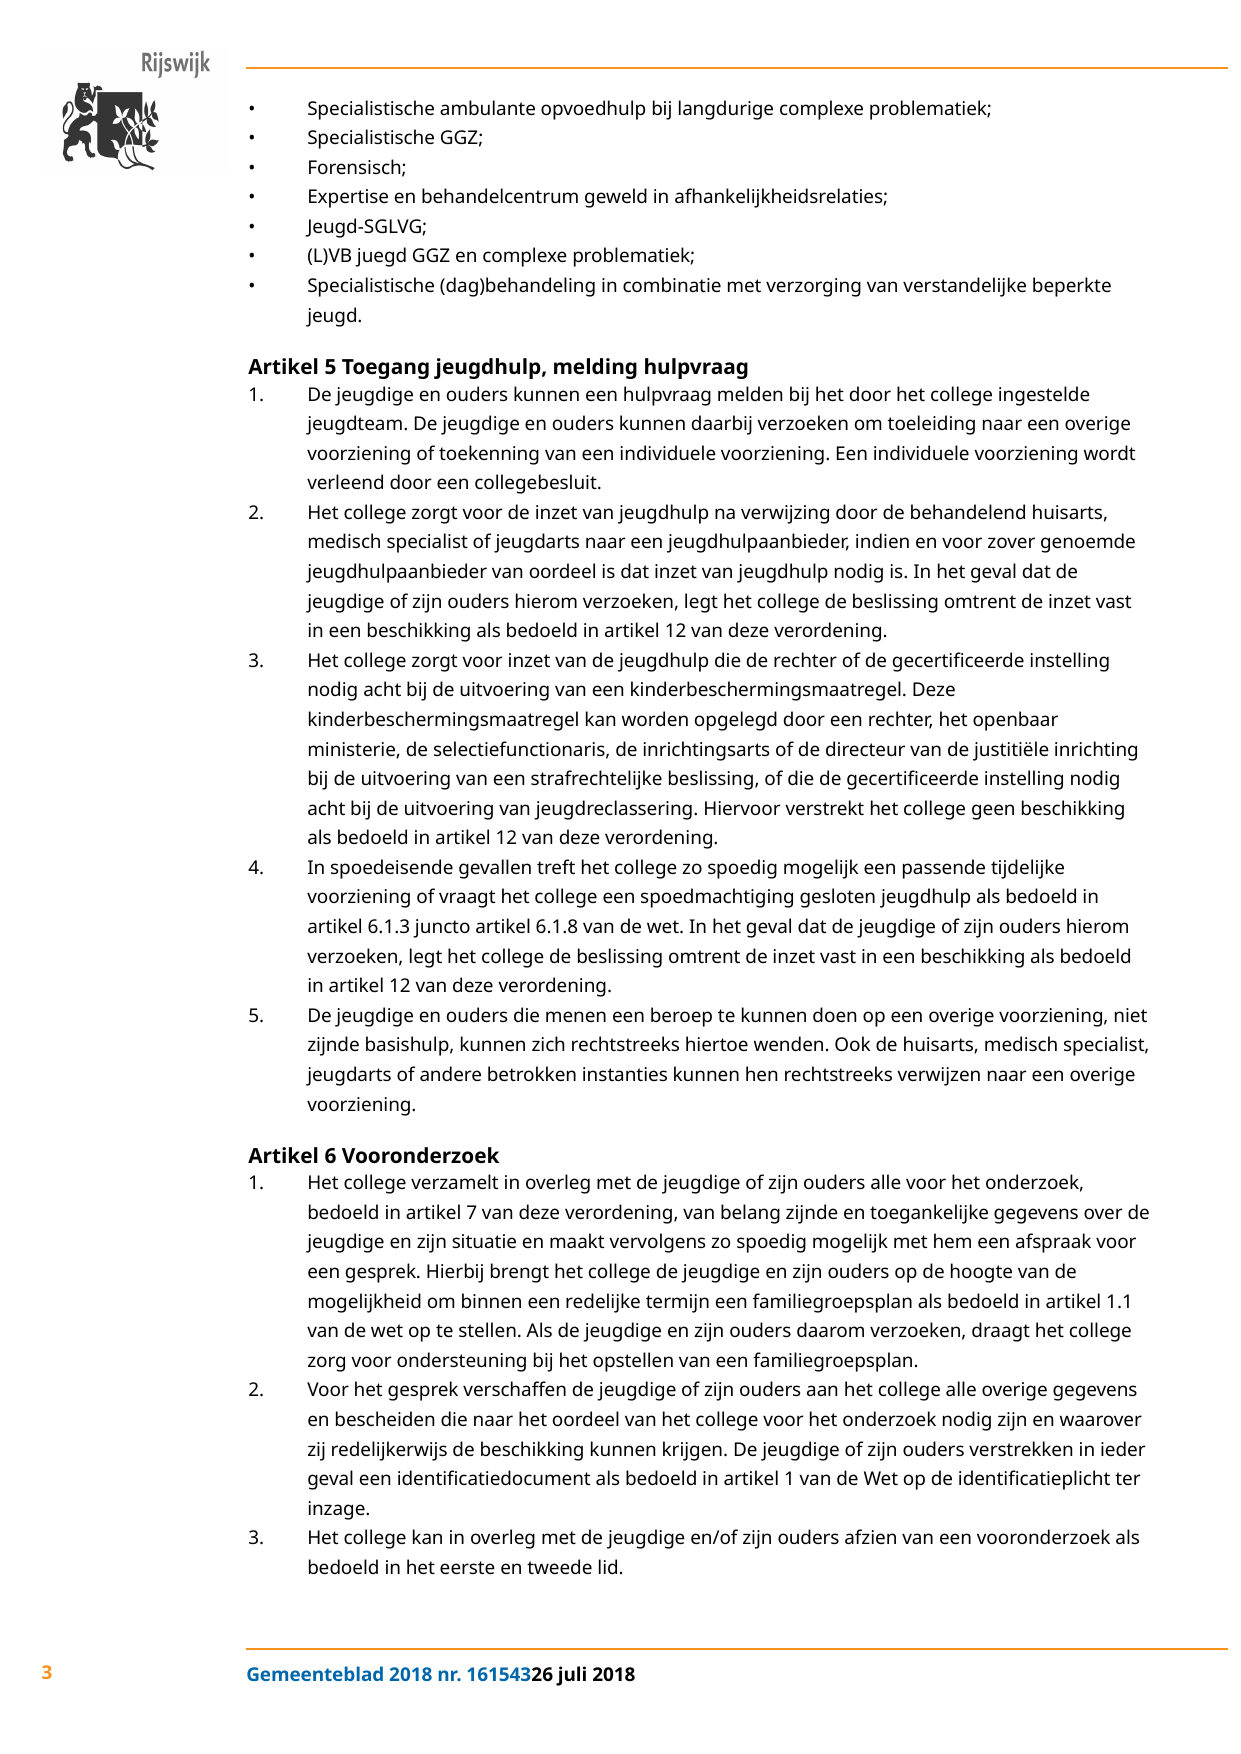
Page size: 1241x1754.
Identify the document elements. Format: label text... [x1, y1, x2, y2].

list Het college zorgt voor inzet van de jeugdhulp die de rechter of de gecertificeerde instelling nodig acht bij de uitvoering van een kinderbeschermingsmaatregel. Deze kinderbeschermingsmaatregel kan worden opgelegd door een rechter, het openbaar ministerie, de selectiefunctionaris, de inrichtingsarts of de directeur van de justitiële inrichting bij de uitvoering van een strafrechtelijke beslissing, of die de gecertificeerde instelling nodig acht bij de uitvoering van jeugdreclassering. Hiervoor verstrekt het college geen beschikking als bedoeld in artikel 12 van deze verordening. [248, 647, 1152, 850]
list De jeugdige en ouders die menen een beroep te kunnen doen op een overige voorziening, niet zijnde basishulp, kunnen zich rechtstreeks hiertoe wenden. Ook de huisarts, medisch specialist, jeugdarts of andere betrokken instanties kunnen hen rechtstreeks verwijzen naar een overige voorziening. [248, 1002, 1152, 1116]
list Het college kan in overleg met de jeugdige en/of zijn ouders afzien van een vooronderzoek als bedoeld in het eerste en tweede lid. [248, 1524, 1152, 1580]
list Voor het gesprek verschaffen de jeugdige of zijn ouders aan het college alle overige gegevens en bescheiden die naar het oordeel van het college voor het onderzoek nodig zijn en waarover zij redelijkerwijs de beschikking kunnen krijgen. De jeugdige of zijn ouders verstrekken in ieder geval een identificatiedocument als bedoeld in artikel 1 van de Wet op de identificatieplicht ter inzage. [248, 1377, 1152, 1521]
list Specialistische GGZ; [248, 124, 1152, 150]
list Forensisch; [248, 154, 1152, 180]
list Het college verzamelt in overleg met de jeugdige of zijn ouders alle voor het onderzoek, bedoeld in artikel 7 van deze verordening, van belang zijnde en toegankelijke gegevens over de jeugdige en zijn situatie en maakt vervolgens zo spoedig mogelijk met hem een afspraak voor een gesprek. Hierbij brengt het college de jeugdige en zijn ouders op de hoogte van de mogelijkheid om binnen een redelijke termijn een familiegroepsplan als bedoeld in artikel 1.1 van de wet op te stellen. Als de jeugdige en zijn ouders daarom verzoeken, draagt het college zorg voor ondersteuning bij het opstellen van een familiegroepsplan. [248, 1169, 1152, 1373]
list De jeugdige en ouders kunnen een hulpvraag melden bij het door het college ingestelde jeugdteam. De jeugdige en ouders kunnen daarbij verzoeken om toeleiding naar een overige voorziening of toekenning van een individuele voorziening. Een individuele voorziening wordt verleend door een collegebesluit. [248, 381, 1152, 495]
list Specialistische (dag)behandeling in combinatie met verzorging van verstandelijke beperkte jeugd. [248, 272, 1152, 328]
list (L)VB juegd GGZ en complexe problematiek; [248, 243, 1152, 268]
list Specialistische ambulante opvoedhulp bij langdurige complexe problematiek; [248, 95, 1152, 121]
picture [41, 47, 231, 172]
text Artikel 6 Vooronderzoek [248, 1141, 1152, 1169]
list Expertise en behandelcentrum geweld in afhankelijkheidsrelaties; [248, 183, 1152, 209]
text Artikel 5 Toegang jeugdhulp, melding hulpvraag [248, 352, 1152, 381]
list In spoedeisende gevallen treft het college zo spoedig mogelijk een passende tijdelijke voorziening of vraagt het college een spoedmachtiging gesloten jeugdhulp als bedoeld in artikel 6.1.3 juncto artikel 6.1.8 van de wet. In het geval dat de jeugdige of zijn ouders hierom verzoeken, legt het college de beslissing omtrent de inzet vast in een beschikking als bedoeld in artikel 12 van deze verordening. [248, 854, 1152, 998]
list Het college zorgt voor de inzet van jeugdhulp na verwijzing door de behandelend huisarts, medisch specialist of jeugdarts naar een jeugdhulpaanbieder, indien en voor zover genoemde jeugdhulpaanbieder van oordeel is dat inzet van jeugdhulp nodig is. In het geval dat de jeugdige of zijn ouders hierom verzoeken, legt het college de beslissing omtrent de inzet vast in een beschikking als bedoeld in artikel 12 van deze verordening. [248, 499, 1152, 643]
list Jeugd-SGLVG; [248, 213, 1152, 239]
